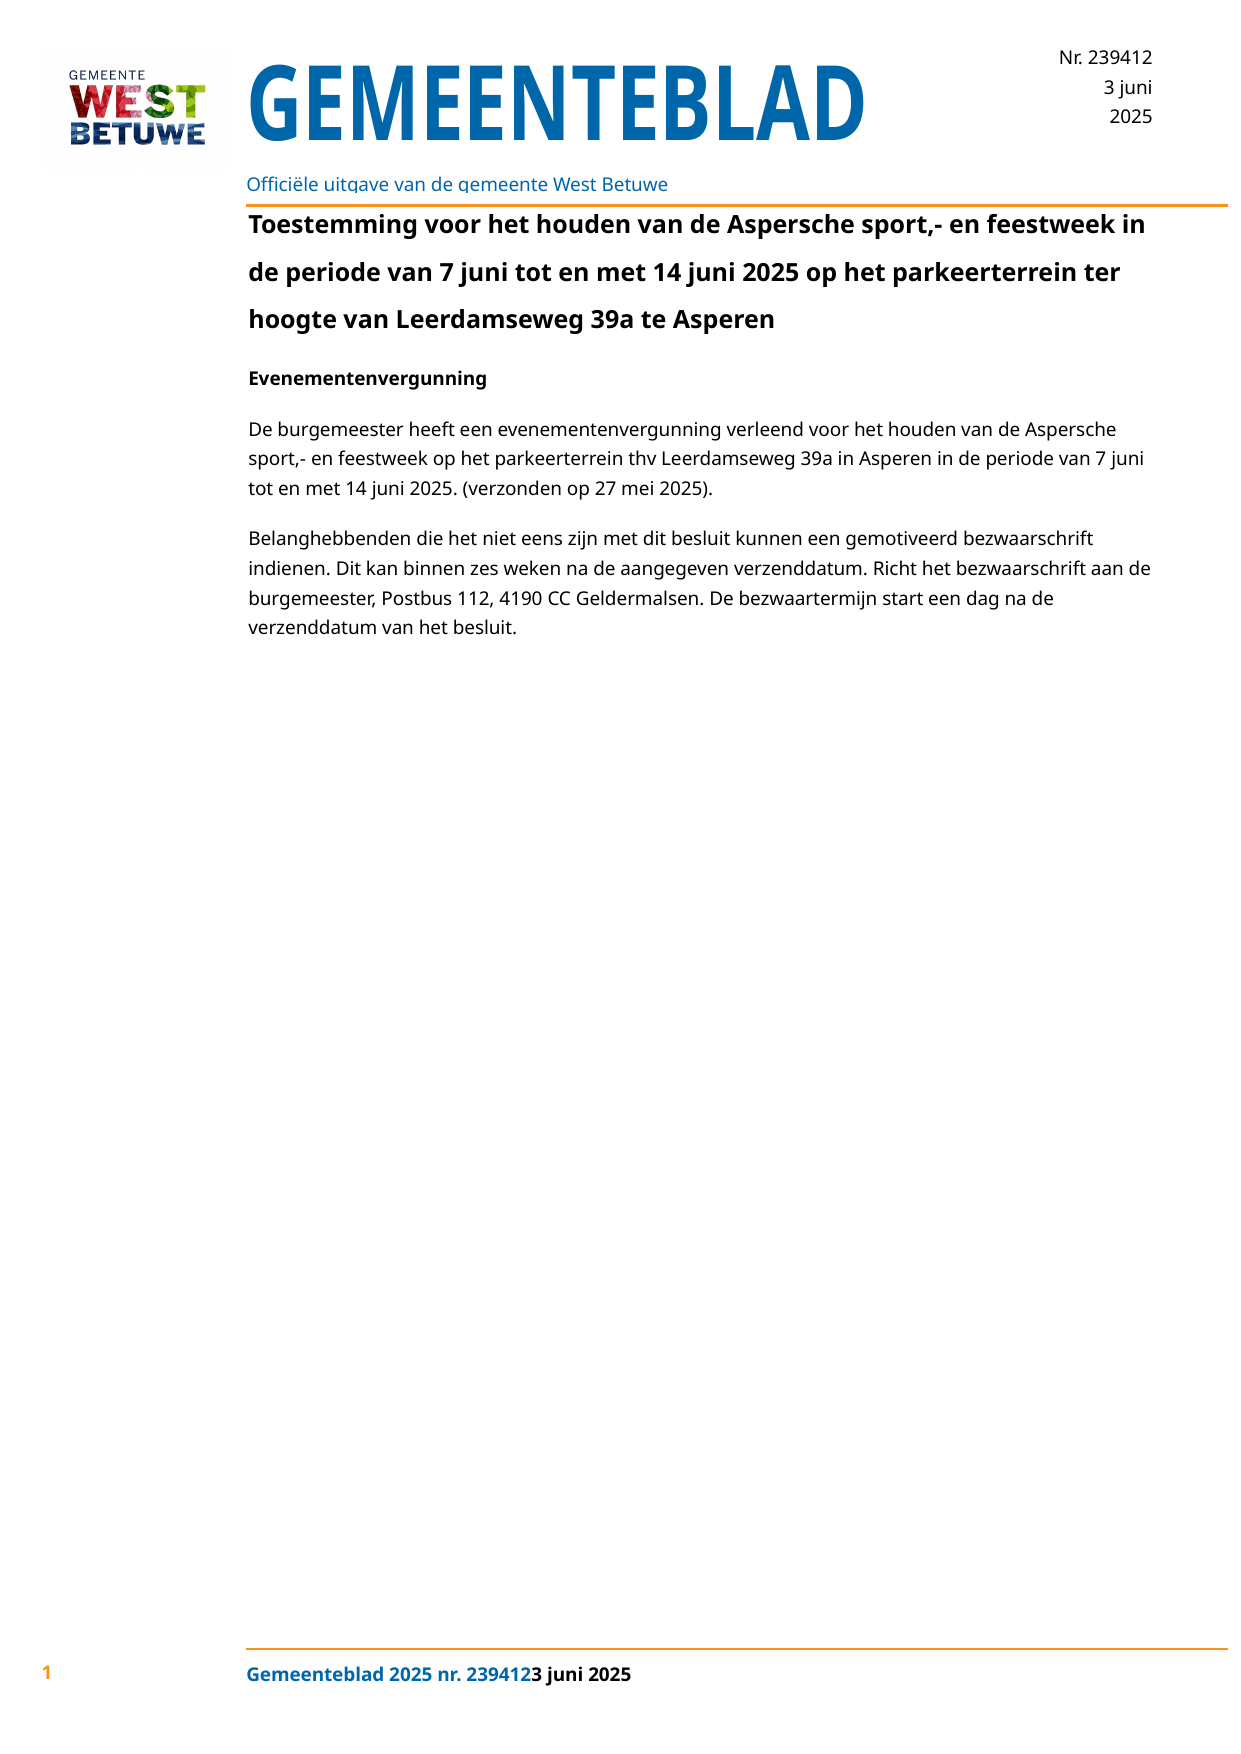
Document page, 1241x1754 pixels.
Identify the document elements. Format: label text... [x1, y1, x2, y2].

text Toestemming voor het houden van de Aspersche sport,- en feestweek in de periode van 7 juni tot en met 14 juni 2025 op het parkeerterrein ter hoogte van Leerdamseweg 39a te Asperen [248, 207, 1152, 336]
text Evenementenvergunning [248, 366, 1152, 391]
text Belanghebbenden die het niet eens zijn met dit besluit kunnen een gemotiveerd bezwaarschrift indienen. Dit kan binnen zes weken na de aangegeven verzenddatum. Richt het bezwaarschrift aan de burgemeester, Postbus 112, 4190 CC Geldermalsen. De bezwaartermijn start een dag na de verzenddatum van het besluit. [248, 526, 1152, 640]
text De burgemeester heeft een evenementenvergunning verleend voor het houden van de Aspersche sport,- en feestweek op het parkeerterrein thv Leerdamseweg 39a in Asperen in de periode van 7 juni tot en met 14 juni 2025. (verzonden op 27 mei 2025). [248, 416, 1152, 501]
picture [41, 47, 231, 172]
